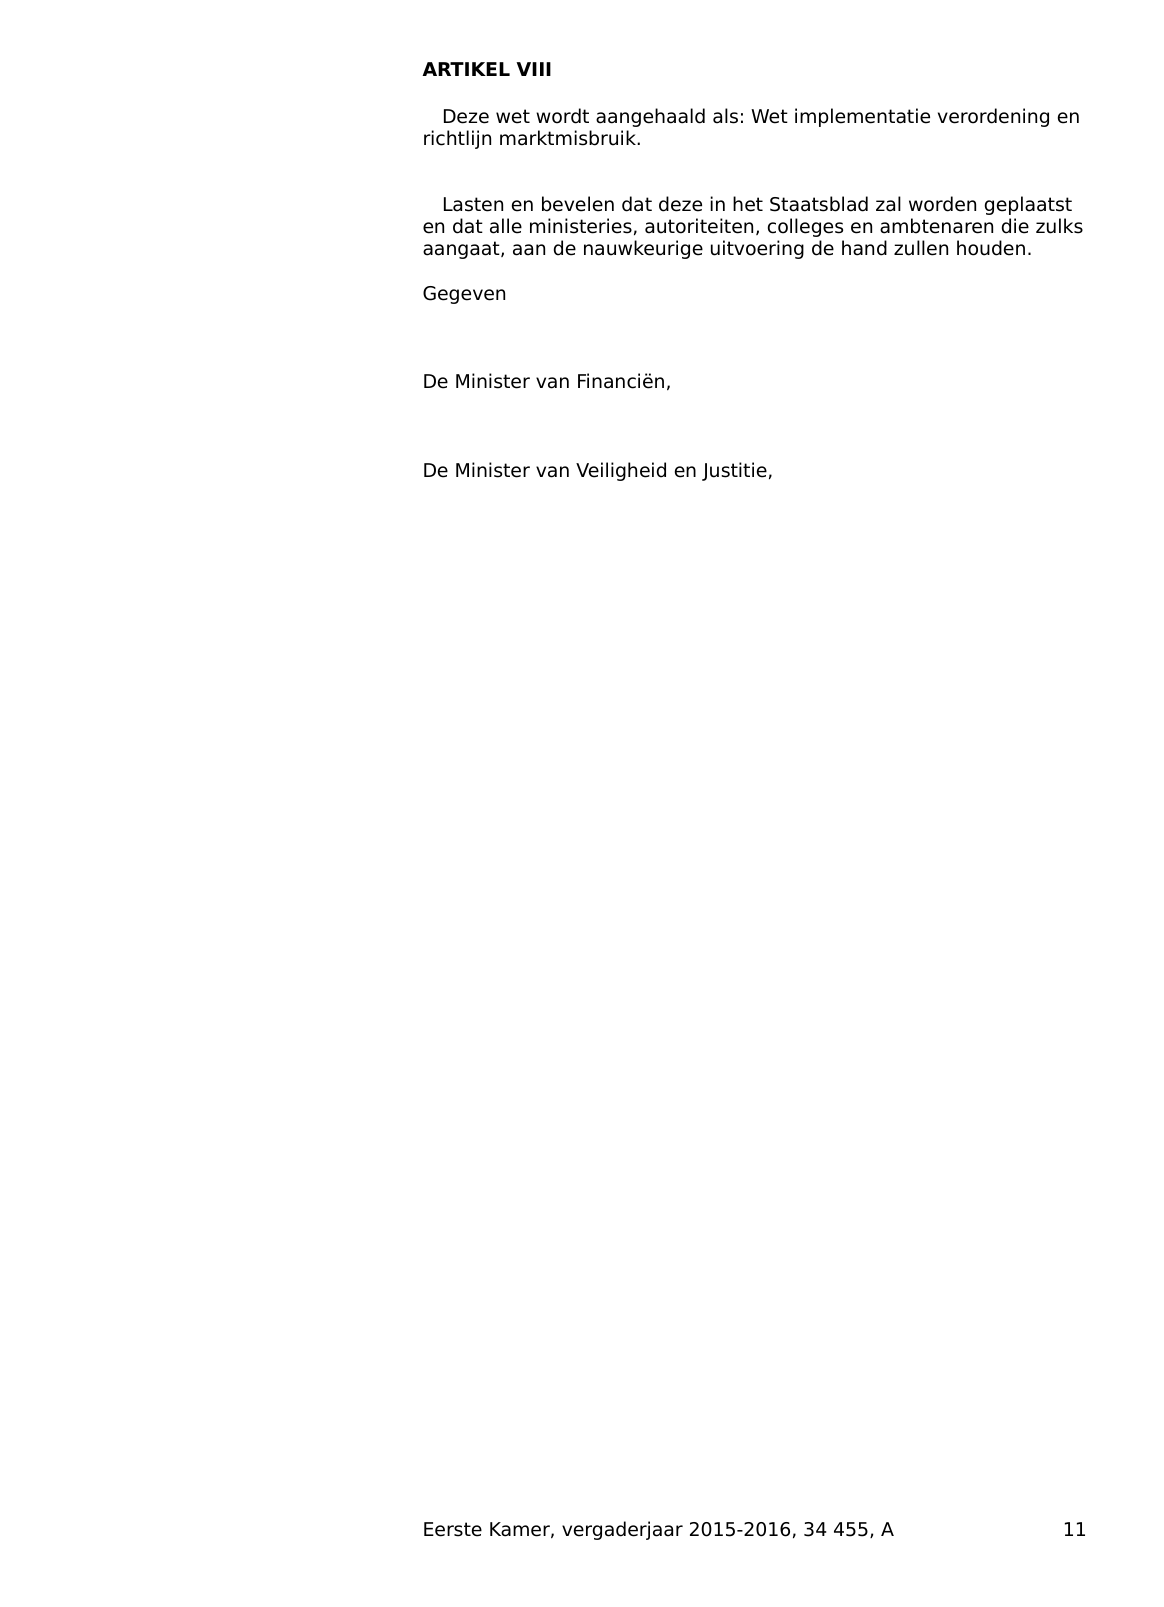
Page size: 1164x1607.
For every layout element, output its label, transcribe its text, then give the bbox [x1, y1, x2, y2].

text Lasten en bevelen dat deze in het Staatsblad zal worden geplaatst en dat alle ministeries, autoriteiten, colleges en ambtenaren die zulks aangaat, aan de nauwkeurige uitvoering de hand zullen houden. [422, 194, 1087, 260]
text De Minister van Financiën, [422, 371, 1087, 393]
text Deze wet wordt aangehaald als: Wet implementatie verordening en richtlijn marktmisbruik. [422, 106, 1087, 150]
subtitle ARTIKEL VIII [422, 59, 1087, 81]
text Gegeven [422, 282, 1087, 304]
text De Minister van Veiligheid en Justitie, [422, 459, 1087, 482]
